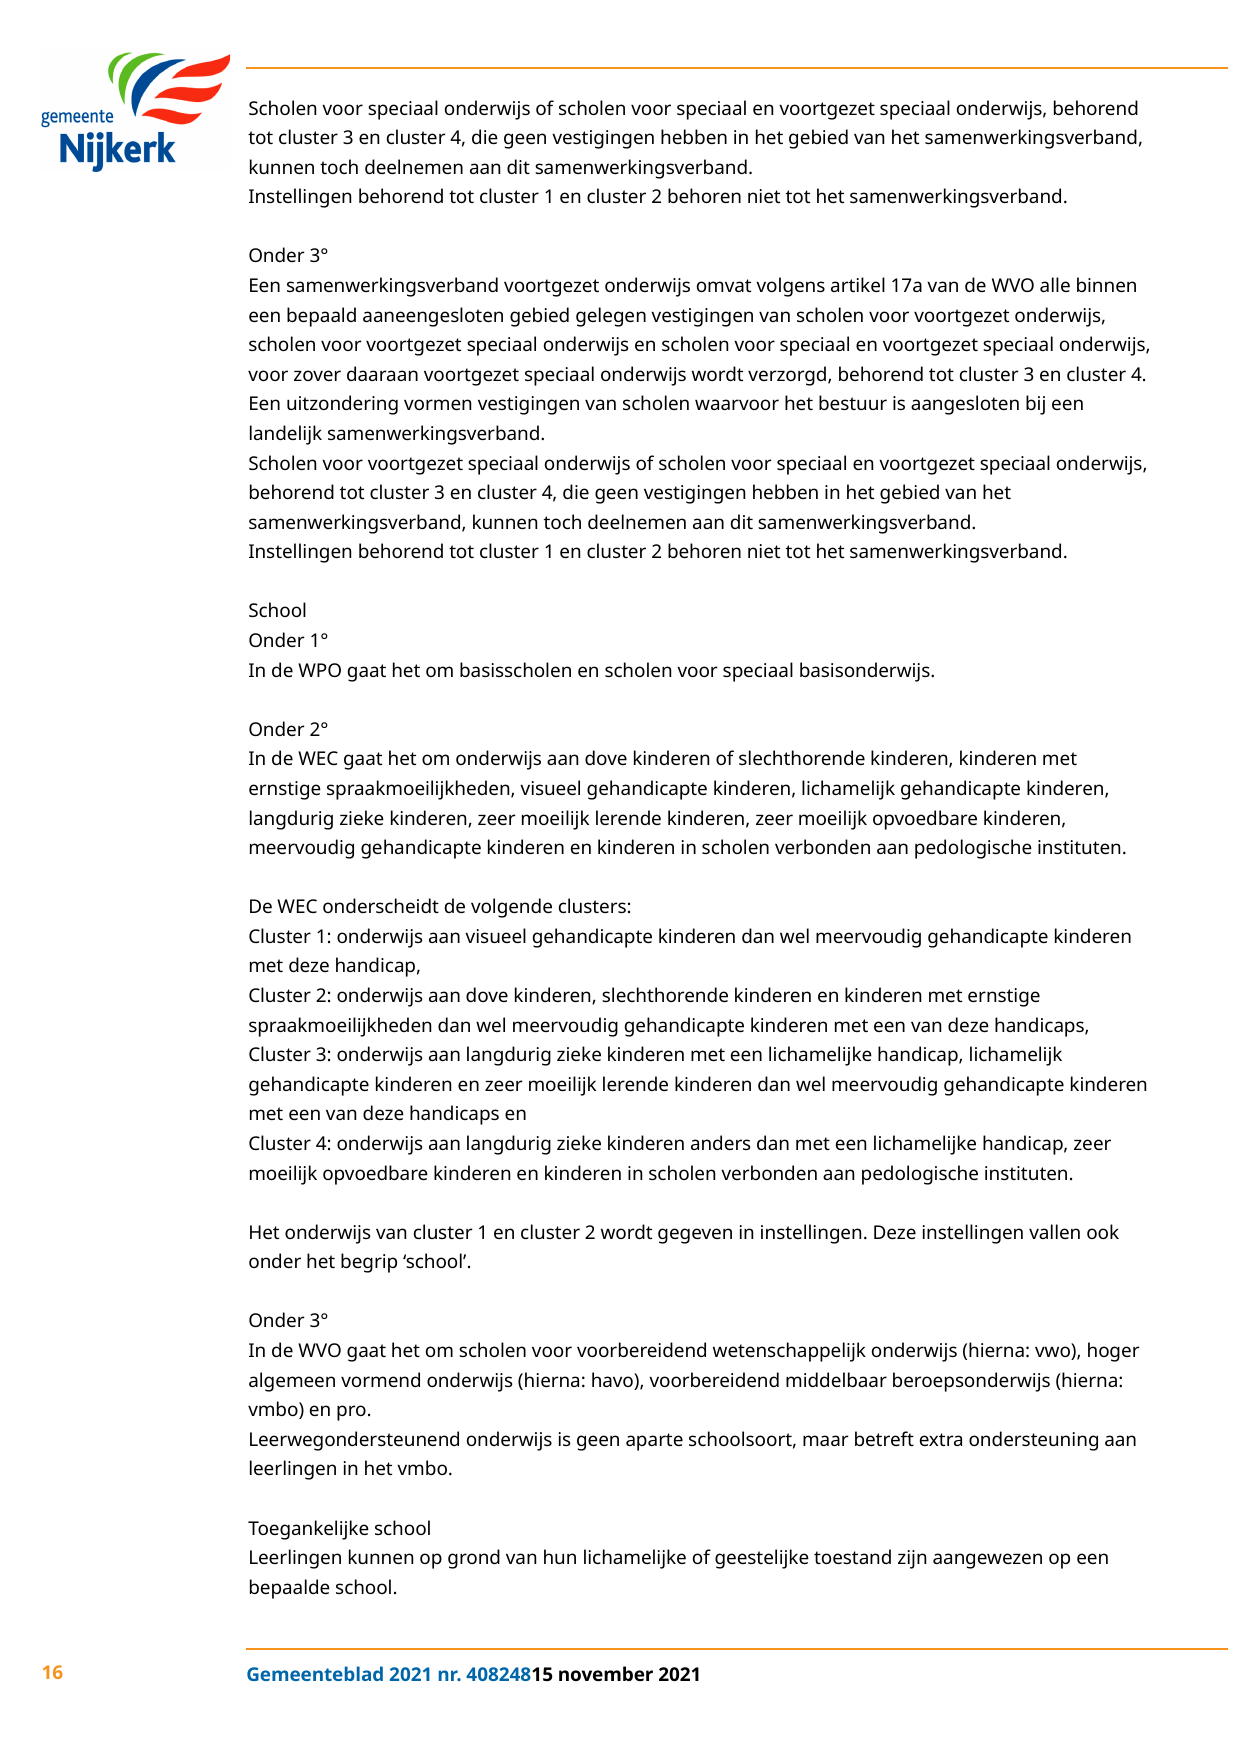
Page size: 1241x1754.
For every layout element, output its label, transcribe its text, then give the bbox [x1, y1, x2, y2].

text Cluster 4: onderwijs aan langdurig zieke kinderen anders dan met een lichamelijke handicap, zeer moeilijk opvoedbare kinderen en kinderen in scholen verbonden aan pedologische instituten. [248, 1130, 1152, 1186]
text Cluster 2: onderwijs aan dove kinderen, slechthorende kinderen en kinderen met ernstige spraakmoeilijkheden dan wel meervoudig gehandicapte kinderen met een van deze handicaps, [248, 982, 1152, 1038]
text Scholen voor voortgezet speciaal onderwijs of scholen voor speciaal en voortgezet speciaal onderwijs, behorend tot cluster 3 en cluster 4, die geen vestigingen hebben in het gebied van het samenwerkingsverband, kunnen toch deelnemen aan dit samenwerkingsverband. [248, 450, 1152, 535]
text Scholen voor speciaal onderwijs of scholen voor speciaal en voortgezet speciaal onderwijs, behorend tot cluster 3 en cluster 4, die geen vestigingen hebben in het gebied van het samenwerkingsverband, kunnen toch deelnemen aan dit samenwerkingsverband. [248, 95, 1152, 180]
text Leerwegondersteunend onderwijs is geen aparte schoolsoort, maar betreft extra ondersteuning aan leerlingen in het vmbo. [248, 1426, 1152, 1481]
text Onder 1° [248, 627, 1152, 653]
text Een samenwerkingsverband voortgezet onderwijs omvat volgens artikel 17a van de WVO alle binnen een bepaald aaneengesloten gebied gelegen vestigingen van scholen voor voortgezet onderwijs, scholen voor voortgezet speciaal onderwijs en scholen voor speciaal en voortgezet speciaal onderwijs, voor zover daaraan voortgezet speciaal onderwijs wordt verzorgd, behorend tot cluster 3 en cluster 4. Een uitzondering vormen vestigingen van scholen waarvoor het bestuur is aangesloten bij een landelijk samenwerkingsverband. [248, 272, 1152, 446]
text Onder 3° [248, 243, 1152, 268]
text School [248, 598, 1152, 623]
text De WEC onderscheidt de volgende clusters: [248, 893, 1152, 919]
text In de WVO gaat het om scholen voor voorbereidend wetenschappelijk onderwijs (hierna: vwo), hoger algemeen vormend onderwijs (hierna: havo), voorbereidend middelbaar beroepsonderwijs (hierna: vmbo) en pro. [248, 1337, 1152, 1422]
text In de WEC gaat het om onderwijs aan dove kinderen of slechthorende kinderen, kinderen met ernstige spraakmoeilijkheden, visueel gehandicapte kinderen, lichamelijk gehandicapte kinderen, langdurig zieke kinderen, zeer moeilijk lerende kinderen, zeer moeilijk opvoedbare kinderen, meervoudig gehandicapte kinderen en kinderen in scholen verbonden aan pedologische instituten. [248, 746, 1152, 860]
text Cluster 3: onderwijs aan langdurig zieke kinderen met een lichamelijke handicap, lichamelijk gehandicapte kinderen en zeer moeilijk lerende kinderen dan wel meervoudig gehandicapte kinderen met een van deze handicaps en [248, 1041, 1152, 1126]
text Instellingen behorend tot cluster 1 en cluster 2 behoren niet tot het samenwerkingsverband. [248, 183, 1152, 209]
text In de WPO gaat het om basisscholen en scholen voor speciaal basisonderwijs. [248, 657, 1152, 683]
picture [41, 47, 231, 172]
text Onder 3° [248, 1308, 1152, 1333]
text Cluster 1: onderwijs aan visueel gehandicapte kinderen dan wel meervoudig gehandicapte kinderen met deze handicap, [248, 923, 1152, 978]
text Instellingen behorend tot cluster 1 en cluster 2 behoren niet tot het samenwerkingsverband. [248, 538, 1152, 564]
text Het onderwijs van cluster 1 en cluster 2 wordt gegeven in instellingen. Deze instellingen vallen ook onder het begrip ‘school’. [248, 1219, 1152, 1274]
text Onder 2° [248, 716, 1152, 742]
text Leerlingen kunnen op grond van hun lichamelijke of geestelijke toestand zijn aangewezen op een bepaalde school. [248, 1544, 1152, 1600]
text Toegankelijke school [248, 1515, 1152, 1541]
